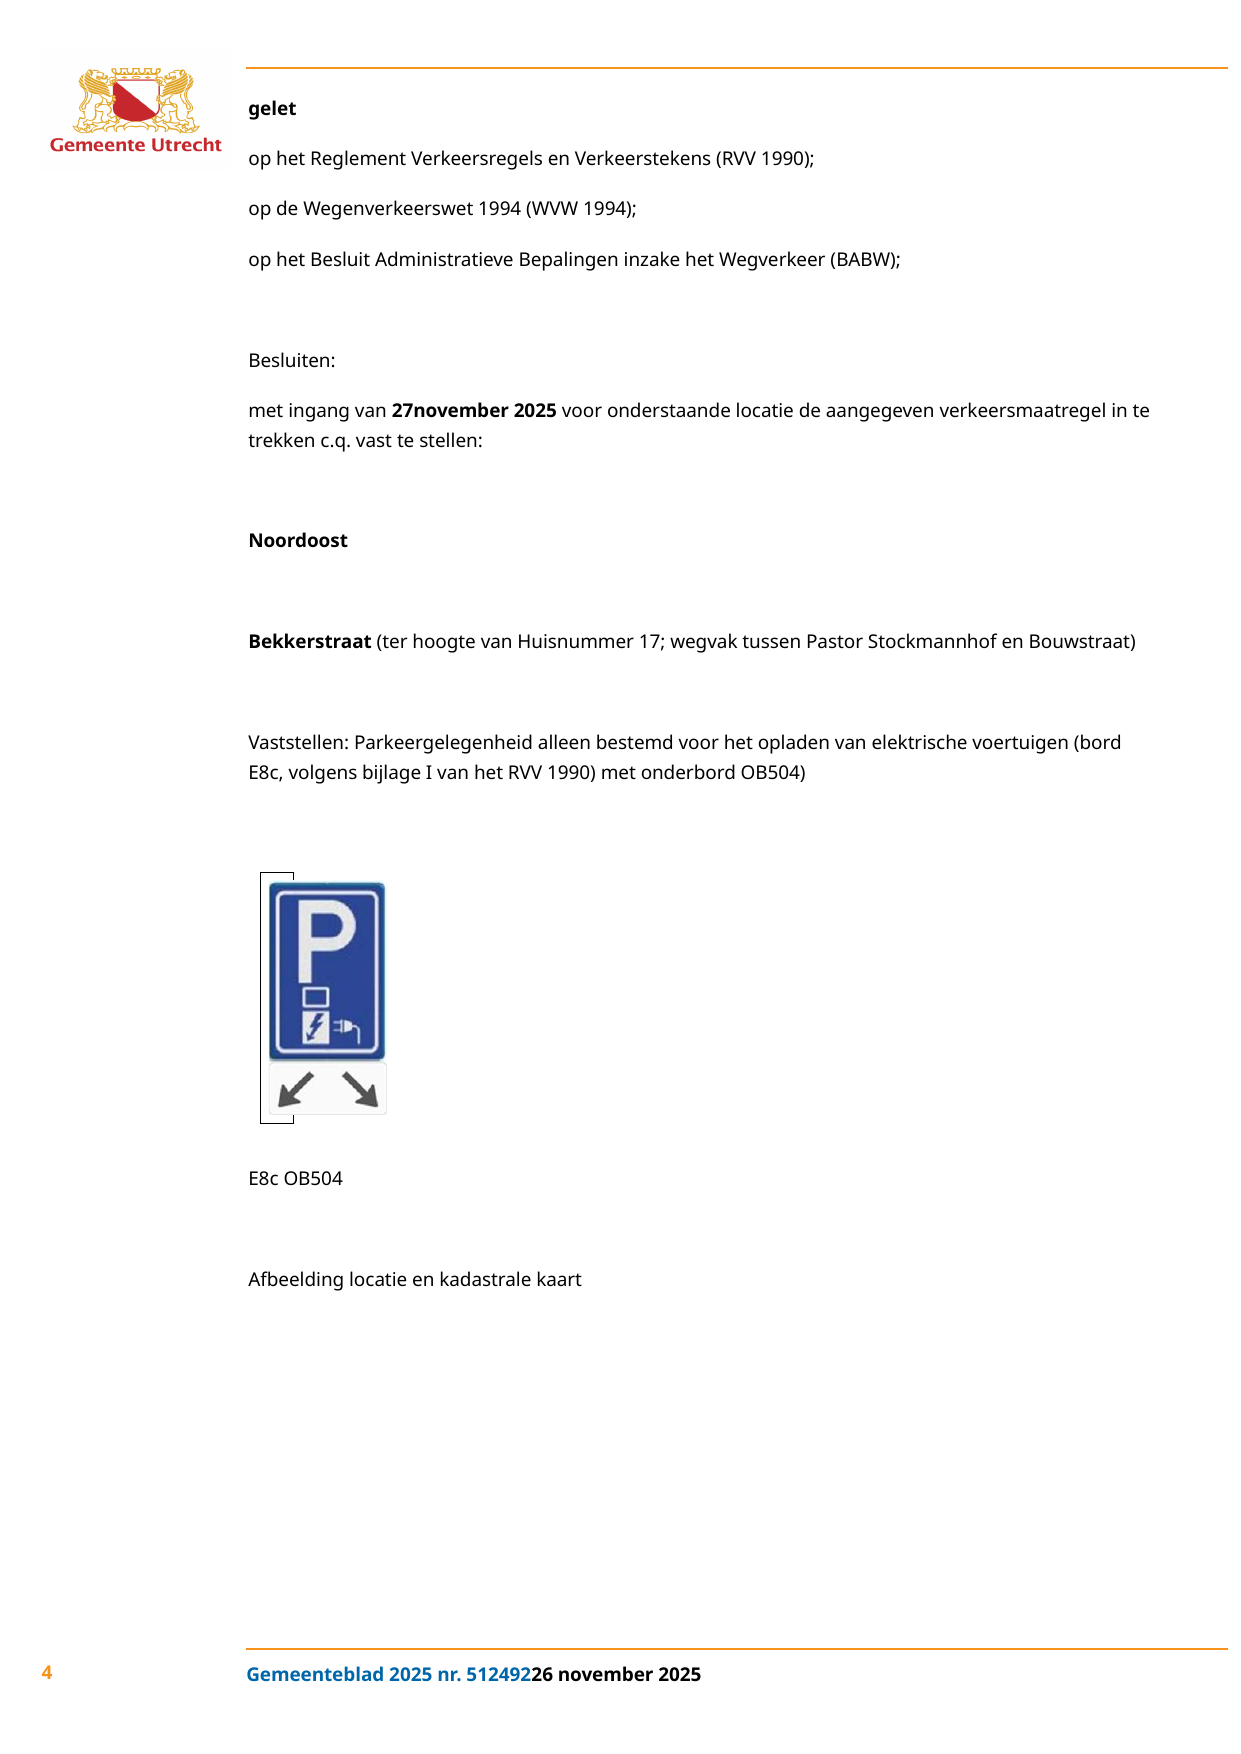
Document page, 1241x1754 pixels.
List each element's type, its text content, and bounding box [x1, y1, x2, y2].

text Vaststellen: Parkeergelegenheid alleen bestemd voor het opladen van elektrische voertuigen (bord E8c, volgens bijlage I van het RVV 1990) met onderbord OB504) [248, 729, 1152, 785]
text op het Reglement Verkeersregels en Verkeerstekens (RVV 1990); [248, 145, 1152, 171]
text op het Besluit Administratieve Bepalingen inzake het Wegverkeer (BABW); [248, 246, 1152, 272]
text Besluiten: [248, 347, 1152, 373]
text op de Wegenverkeerswet 1994 (WVW 1994); [248, 196, 1152, 221]
text Noordoost [248, 528, 1152, 553]
picture [268, 880, 387, 1115]
text Bekkerstraat (ter hoogte van Huisnummer 17; wegvak tussen Pastor Stockmannhof en Bouwstraat) [248, 628, 1152, 654]
text gelet [248, 95, 1152, 121]
picture [41, 47, 231, 172]
text Afbeelding locatie en kadastrale kaart [248, 1266, 1152, 1292]
text E8c OB504 [248, 1166, 1152, 1191]
text met ingang van 27november 2025 voor onderstaande locatie de aangegeven verkeersmaatregel in te trekken c.q. vast te stellen: [248, 397, 1152, 453]
